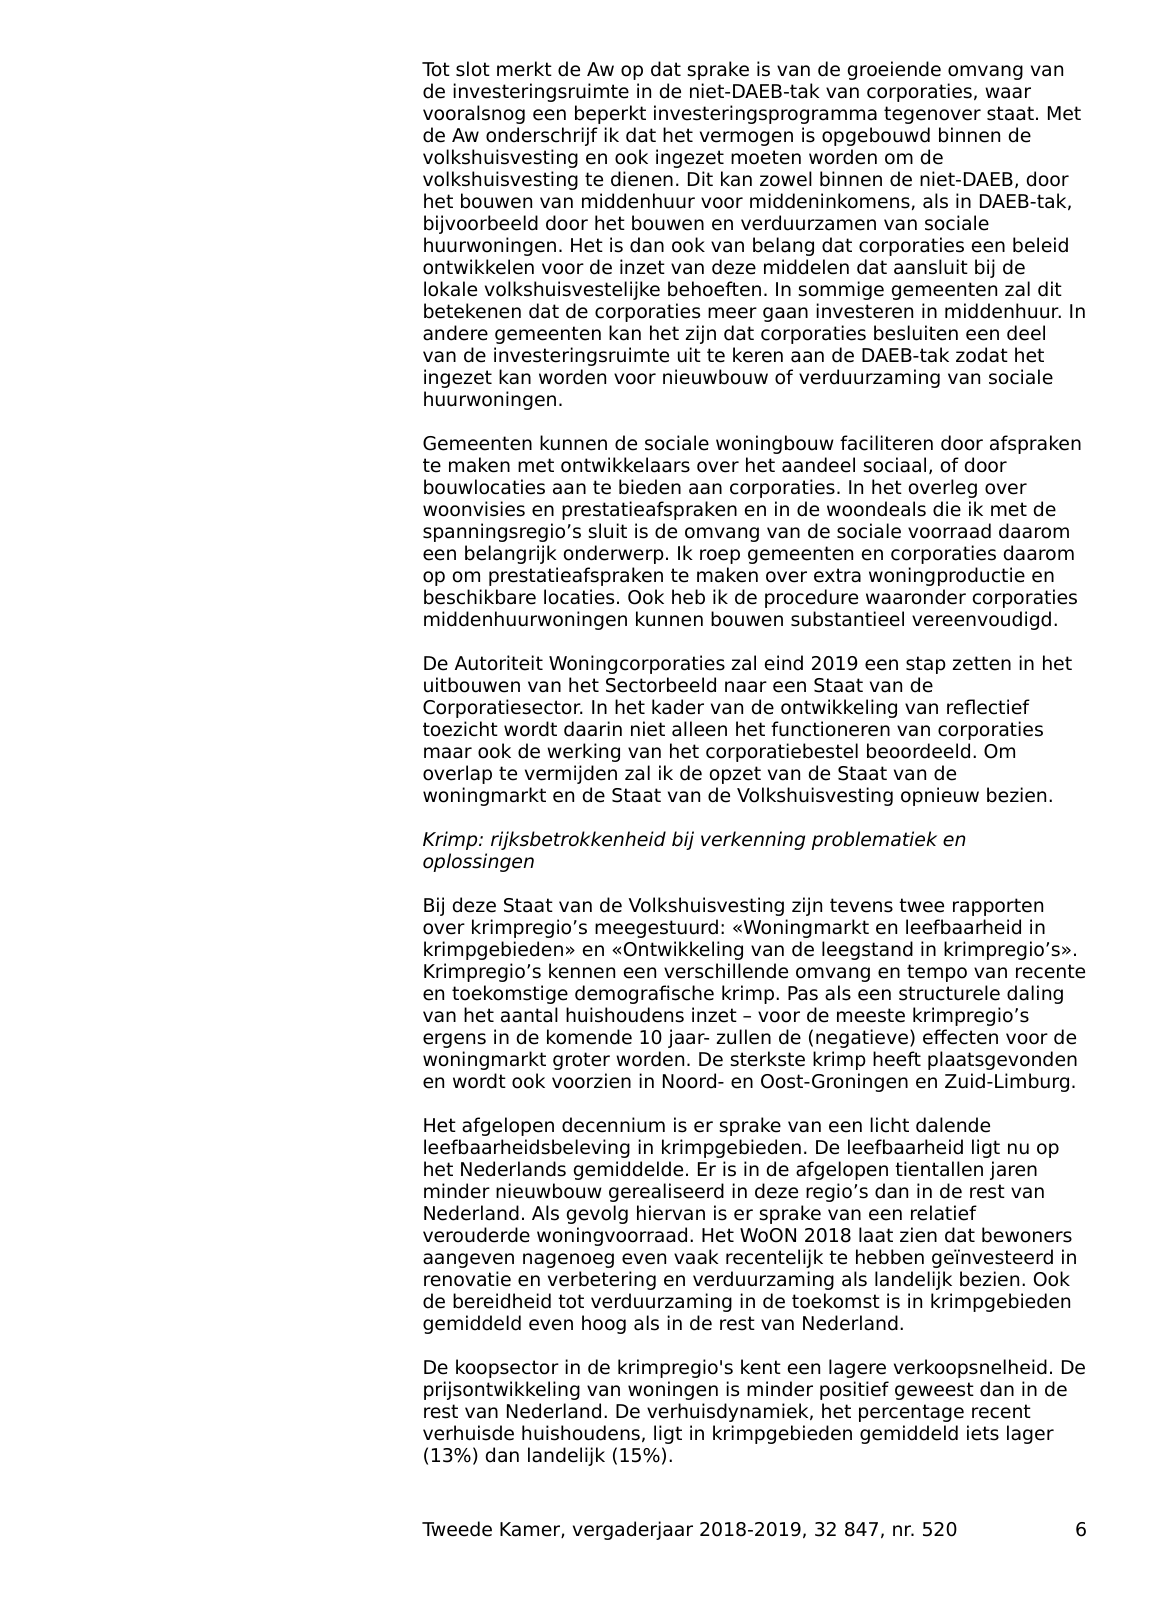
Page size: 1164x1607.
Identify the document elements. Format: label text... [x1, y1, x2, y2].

text Bij deze Staat van de Volkshuisvesting zijn tevens twee rapporten over krimpregio’s meegestuurd: «Woningmarkt en leefbaarheid in krimpgebieden» en «Ontwikkeling van de leegstand in krimpregio’s». Krimpregio’s kennen een verschillende omvang en tempo van recente en toekomstige demografische krimp. Pas als een structurele daling van het aantal huishoudens inzet – voor de meeste krimpregio’s ergens in de komende 10 jaar- zullen de (negatieve) effecten voor de woningmarkt groter worden. De sterkste krimp heeft plaatsgevonden en wordt ook voorzien in Noord- en Oost-Groningen en Zuid-Limburg. [422, 895, 1087, 1093]
text De koopsector in de krimpregio's kent een lagere verkoopsnelheid. De prijsontwikkeling van woningen is minder positief geweest dan in de rest van Nederland. De verhuisdynamiek, het percentage recent verhuisde huishoudens, ligt in krimpgebieden gemiddeld iets lager (13%) dan landelijk (15%). [422, 1357, 1087, 1467]
subtitle Krimp: rijksbetrokkenheid bij verkenning problematiek en oplossingen [422, 829, 1087, 873]
text Het afgelopen decennium is er sprake van een licht dalende leefbaarheidsbeleving in krimpgebieden. De leefbaarheid ligt nu op het Nederlands gemiddelde. Er is in de afgelopen tientallen jaren minder nieuwbouw gerealiseerd in deze regio’s dan in de rest van Nederland. Als gevolg hiervan is er sprake van een relatief verouderde woningvoorraad. Het WoON 2018 laat zien dat bewoners aangeven nagenoeg even vaak recentelijk te hebben geïnvesteerd in renovatie en verbetering en verduurzaming als landelijk bezien. Ook de bereidheid tot verduurzaming in de toekomst is in krimpgebieden gemiddeld even hoog als in de rest van Nederland. [422, 1115, 1087, 1335]
text De Autoriteit Woningcorporaties zal eind 2019 een stap zetten in het uitbouwen van het Sectorbeeld naar een Staat van de Corporatiesector. In het kader van de ontwikkeling van reflectief toezicht wordt daarin niet alleen het functioneren van corporaties maar ook de werking van het corporatiebestel beoordeeld. Om overlap te vermijden zal ik de opzet van de Staat van de woningmarkt en de Staat van de Volkshuisvesting opnieuw bezien. [422, 653, 1087, 807]
text Gemeenten kunnen de sociale woningbouw faciliteren door afspraken te maken met ontwikkelaars over het aandeel sociaal, of door bouwlocaties aan te bieden aan corporaties. In het overleg over woonvisies en prestatieafspraken en in de woondeals die ik met de spanningsregio’s sluit is de omvang van de sociale voorraad daarom een belangrijk onderwerp. Ik roep gemeenten en corporaties daarom op om prestatieafspraken te maken over extra woningproductie en beschikbare locaties. Ook heb ik de procedure waaronder corporaties middenhuurwoningen kunnen bouwen substantieel vereenvoudigd. [422, 433, 1087, 631]
text Tot slot merkt de Aw op dat sprake is van de groeiende omvang van de investeringsruimte in de niet-DAEB-tak van corporaties, waar vooralsnog een beperkt investeringsprogramma tegenover staat. Met de Aw onderschrijf ik dat het vermogen is opgebouwd binnen de volkshuisvesting en ook ingezet moeten worden om de volkshuisvesting te dienen. Dit kan zowel binnen de niet-DAEB, door het bouwen van middenhuur voor middeninkomens, als in DAEB-tak, bijvoorbeeld door het bouwen en verduurzamen van sociale huurwoningen. Het is dan ook van belang dat corporaties een beleid ontwikkelen voor de inzet van deze middelen dat aansluit bij de lokale volkshuisvestelijke behoeften. In sommige gemeenten zal dit betekenen dat de corporaties meer gaan investeren in middenhuur. In andere gemeenten kan het zijn dat corporaties besluiten een deel van de investeringsruimte uit te keren aan de DAEB-tak zodat het ingezet kan worden voor nieuwbouw of verduurzaming van sociale huurwoningen. [422, 59, 1087, 411]
